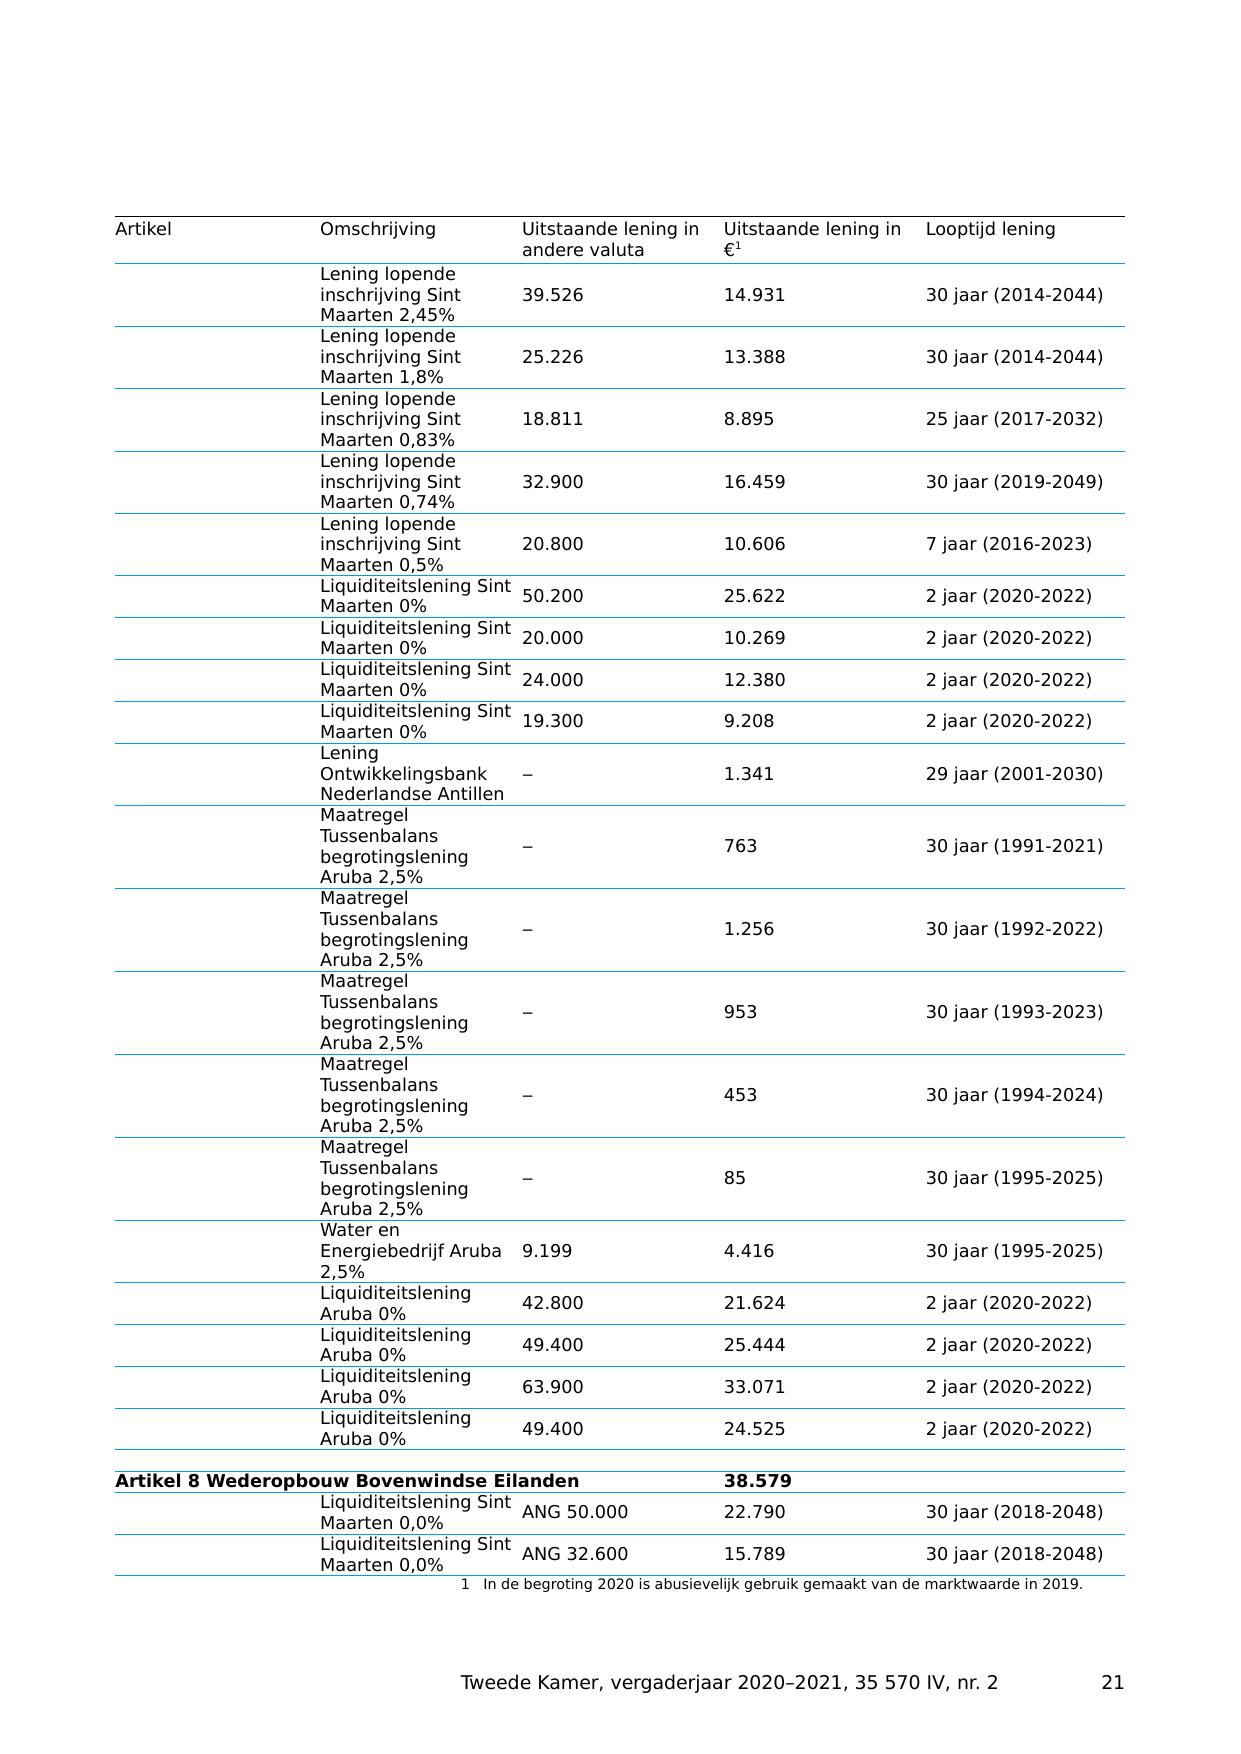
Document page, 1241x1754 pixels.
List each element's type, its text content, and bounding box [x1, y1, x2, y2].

table_cell Liquiditeitslening Sint Maarten 0% [317, 702, 519, 742]
table_cell Lening lopende inschrijving Sint Maarten 0,74% [317, 452, 519, 513]
table_cell 2 jaar (2020-2022) [923, 576, 1125, 617]
table_cell 30 jaar (2018-2048) [923, 1493, 1125, 1533]
table_cell 12.380 [721, 660, 923, 701]
table_cell [115, 264, 317, 326]
table_cell Maatregel Tussenbalans begrotingslening Aruba 2,5% [317, 1138, 519, 1220]
table_cell 20.000 [519, 618, 721, 659]
table_cell Water en Energiebedrijf Aruba 2,5% [317, 1221, 519, 1282]
table_cell 13.388 [721, 327, 923, 388]
table_cell 39.526 [519, 264, 721, 326]
table_cell [115, 452, 317, 513]
table_cell 2 jaar (2020-2022) [923, 618, 1125, 659]
table_cell 30 jaar (1994-2024) [923, 1055, 1125, 1137]
table_cell [115, 744, 317, 805]
table_cell ‒ [519, 889, 721, 971]
table_cell ‒ [519, 806, 721, 888]
table_cell Lening lopende inschrijving Sint Maarten 2,45% [317, 264, 519, 326]
table_cell [115, 660, 317, 701]
table_cell [115, 618, 317, 659]
table_cell 33.071 [721, 1367, 923, 1408]
table_cell 1.256 [721, 889, 923, 971]
table_cell 21.624 [721, 1283, 923, 1324]
table_cell 15.789 [721, 1535, 923, 1575]
table_cell [115, 1493, 317, 1533]
table_cell [721, 1450, 923, 1471]
table_cell 2 jaar (2020-2022) [923, 1409, 1125, 1449]
table_cell 10.606 [721, 514, 923, 575]
table_cell 25.622 [721, 576, 923, 617]
table_cell ANG 50.000 [519, 1493, 721, 1533]
table_cell [923, 1472, 1125, 1492]
table_cell 24.000 [519, 660, 721, 701]
table_cell 32.900 [519, 452, 721, 513]
table_cell [115, 1325, 317, 1366]
table_cell Lening lopende inschrijving Sint Maarten 0,83% [317, 389, 519, 451]
table_cell 29 jaar (2001-2030) [923, 744, 1125, 805]
table_cell 30 jaar (1995-2025) [923, 1221, 1125, 1282]
table_cell 8.895 [721, 389, 923, 451]
table_cell Uitstaande lening in €1 [721, 217, 923, 263]
table_cell 49.400 [519, 1325, 721, 1366]
table_cell [115, 327, 317, 388]
table_cell Liquiditeitslening Sint Maarten 0,0% [317, 1493, 519, 1533]
table_cell ANG 32.600 [519, 1535, 721, 1575]
table_cell 49.400 [519, 1409, 721, 1449]
table_cell Maatregel Tussenbalans begrotingslening Aruba 2,5% [317, 1055, 519, 1137]
table_cell 22.790 [721, 1493, 923, 1533]
table_cell 42.800 [519, 1283, 721, 1324]
table_cell [115, 1450, 317, 1471]
table_cell [115, 806, 317, 888]
table_cell Artikel 8 Wederopbouw Bovenwindse Eilanden [115, 1472, 721, 1492]
table_cell 38.579 [721, 1472, 923, 1492]
table_cell 30 jaar (2014-2044) [923, 327, 1125, 388]
table_cell Liquiditeitslening Sint Maarten 0% [317, 576, 519, 617]
table_cell [115, 1283, 317, 1324]
table_cell Liquiditeitslening Sint Maarten 0% [317, 660, 519, 701]
table_cell Liquiditeitslening Aruba 0% [317, 1367, 519, 1408]
table_cell Omschrijving [317, 217, 519, 263]
table_cell [115, 514, 317, 575]
table_cell 19.300 [519, 702, 721, 742]
table_cell Lening lopende inschrijving Sint Maarten 1,8% [317, 327, 519, 388]
table_cell [115, 1367, 317, 1408]
table_cell [317, 1450, 519, 1471]
table_cell [115, 972, 317, 1054]
table_cell 85 [721, 1138, 923, 1220]
table_cell ‒ [519, 972, 721, 1054]
table_cell [115, 702, 317, 742]
table_cell [115, 389, 317, 451]
table_cell 25.444 [721, 1325, 923, 1366]
table_cell [115, 1409, 317, 1449]
table_cell 14.931 [721, 264, 923, 326]
table_cell [519, 1450, 721, 1471]
table_cell 453 [721, 1055, 923, 1137]
table_cell 2 jaar (2020-2022) [923, 1283, 1125, 1324]
table_cell Liquiditeitslening Aruba 0% [317, 1409, 519, 1449]
table_cell 20.800 [519, 514, 721, 575]
table_cell 30 jaar (1995-2025) [923, 1138, 1125, 1220]
table_cell [115, 1535, 317, 1575]
table_cell 30 jaar (2019-2049) [923, 452, 1125, 513]
table_cell 9.208 [721, 702, 923, 742]
table_cell 25 jaar (2017-2032) [923, 389, 1125, 451]
table_cell [115, 889, 317, 971]
table_cell 2 jaar (2020-2022) [923, 660, 1125, 701]
table_cell Lening lopende inschrijving Sint Maarten 0,5% [317, 514, 519, 575]
table_cell 2 jaar (2020-2022) [923, 1367, 1125, 1408]
table_cell [115, 1138, 317, 1220]
table_cell [115, 576, 317, 617]
table_cell ‒ [519, 744, 721, 805]
table_cell Looptijd lening [923, 217, 1125, 263]
table_cell [115, 1221, 317, 1282]
table_cell Artikel [115, 217, 317, 263]
table_header Tabel 10 Overzicht verstrekte leningen per 1 juli 2020 (bedragen x € 1.000) [115, 191, 1125, 216]
table_cell 63.900 [519, 1367, 721, 1408]
table_cell 30 jaar (1992-2022) [923, 889, 1125, 971]
table_cell 7 jaar (2016-2023) [923, 514, 1125, 575]
table_cell [923, 1450, 1125, 1471]
table_cell 1.341 [721, 744, 923, 805]
table_cell 30 jaar (2014-2044) [923, 264, 1125, 326]
table_cell 30 jaar (1991-2021) [923, 806, 1125, 888]
table_cell 16.459 [721, 452, 923, 513]
table_cell 24.525 [721, 1409, 923, 1449]
table_cell Maatregel Tussenbalans begrotingslening Aruba 2,5% [317, 806, 519, 888]
table_cell Maatregel Tussenbalans begrotingslening Aruba 2,5% [317, 889, 519, 971]
table_cell 30 jaar (2018-2048) [923, 1535, 1125, 1575]
table_cell 953 [721, 972, 923, 1054]
table_cell Liquiditeitslening Sint Maarten 0,0% [317, 1535, 519, 1575]
table_cell ‒ [519, 1055, 721, 1137]
table_cell 30 jaar (1993-2023) [923, 972, 1125, 1054]
table_cell Liquiditeitslening Aruba 0% [317, 1325, 519, 1366]
table_cell Maatregel Tussenbalans begrotingslening Aruba 2,5% [317, 972, 519, 1054]
table_cell 9.199 [519, 1221, 721, 1282]
table_cell [115, 1055, 317, 1137]
table_cell 2 jaar (2020-2022) [923, 702, 1125, 742]
list In de begroting 2020 is abusievelijk gebruik gemaakt van de marktwaarde in 2019. [461, 1576, 1125, 1592]
table_cell Liquiditeitslening Sint Maarten 0% [317, 618, 519, 659]
table_cell Uitstaande lening in andere valuta [519, 217, 721, 263]
table_cell 18.811 [519, 389, 721, 451]
table_cell 25.226 [519, 327, 721, 388]
table_cell 2 jaar (2020-2022) [923, 1325, 1125, 1366]
table_cell 50.200 [519, 576, 721, 617]
table_cell ‒ [519, 1138, 721, 1220]
table_cell Liquiditeitslening Aruba 0% [317, 1283, 519, 1324]
table_cell 4.416 [721, 1221, 923, 1282]
table_cell Lening Ontwikkelingsbank Nederlandse Antillen [317, 744, 519, 805]
table_cell 763 [721, 806, 923, 888]
table_cell 10.269 [721, 618, 923, 659]
